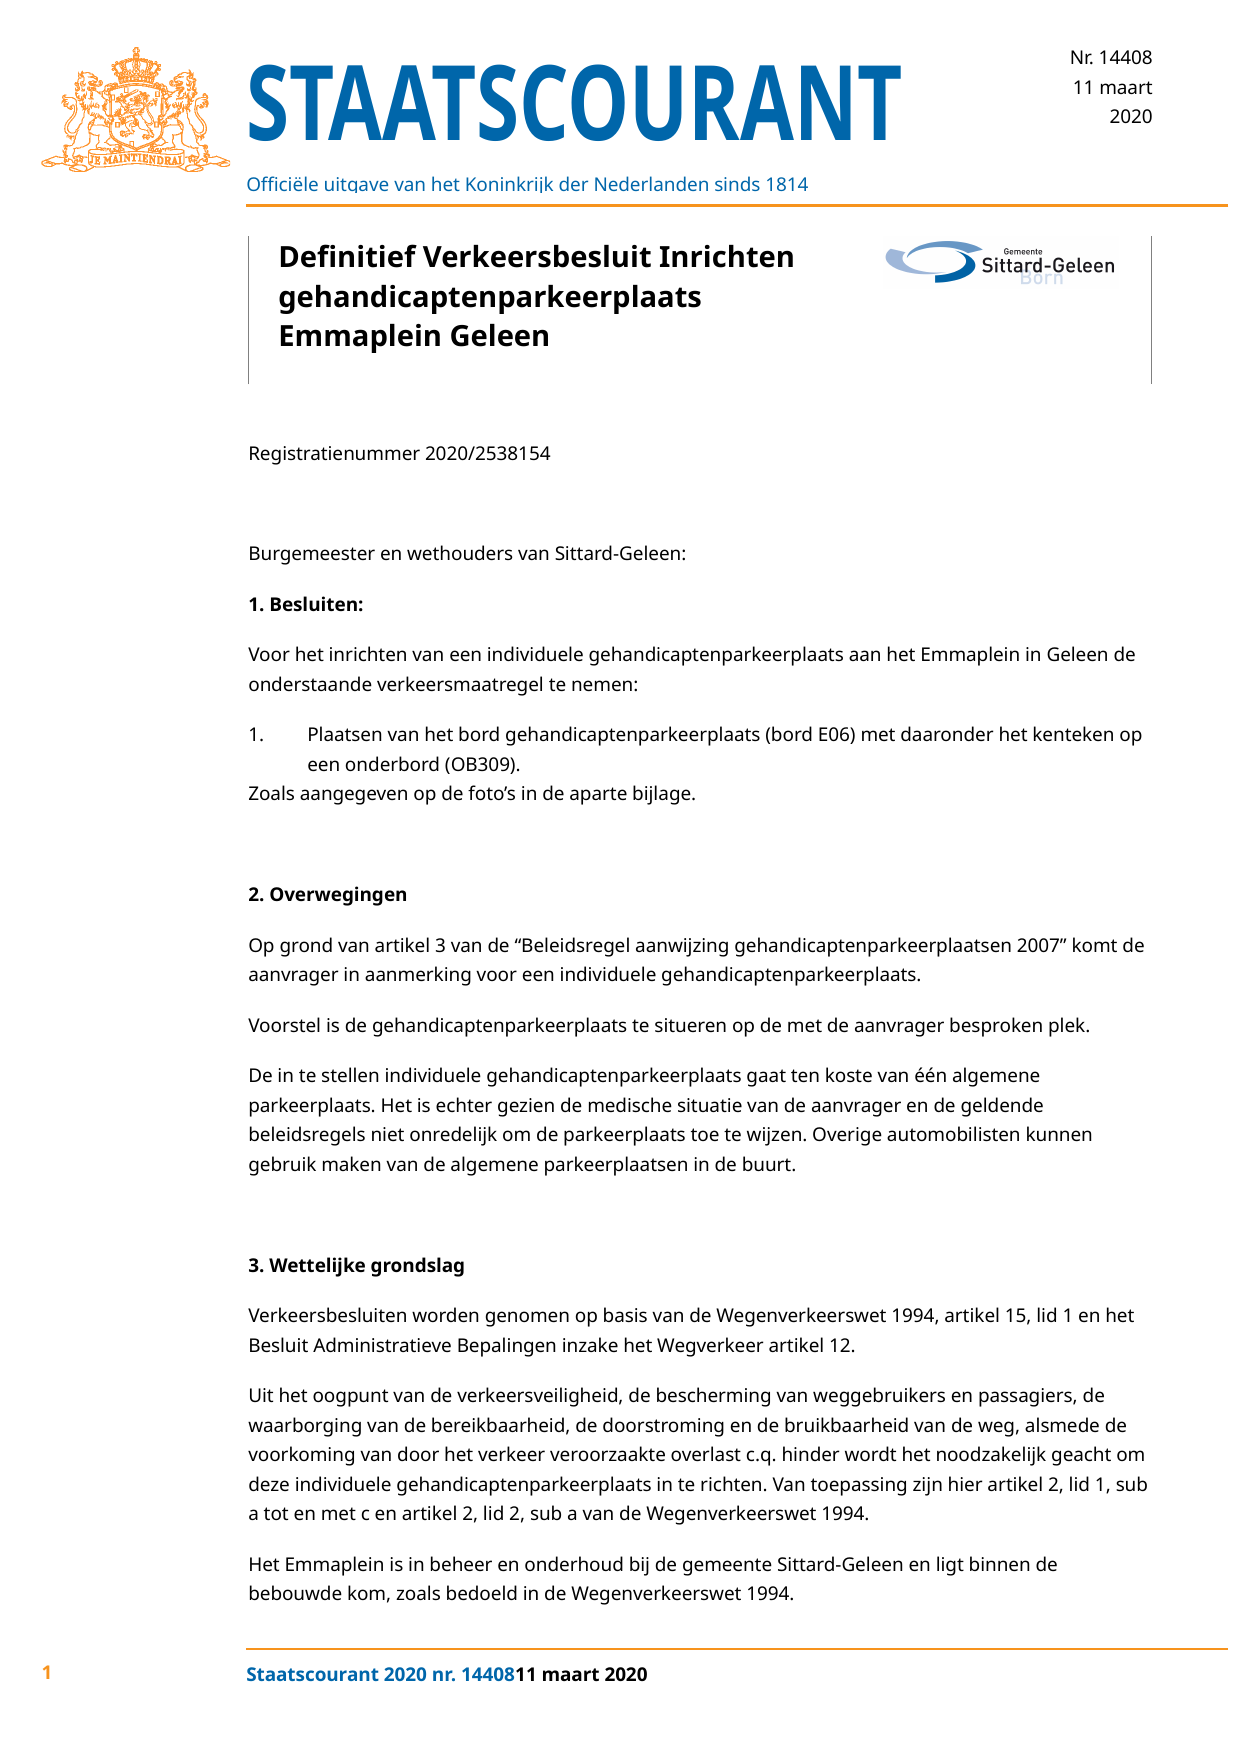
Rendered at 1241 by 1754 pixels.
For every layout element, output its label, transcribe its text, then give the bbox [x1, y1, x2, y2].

text Registratienummer 2020/2538154 [248, 440, 1152, 465]
text Voorstel is de gehandicaptenparkeerplaats te situeren op de met de aanvrager besproken plek. [248, 1012, 1152, 1037]
text Verkeersbesluiten worden genomen op basis van de Wegenverkeerswet 1994, artikel 15, lid 1 en het Besluit Administratieve Bepalingen inzake het Wegverkeer artikel 12. [248, 1302, 1152, 1357]
text Het Emmaplein is in beheer en onderhoud bij de gemeente Sittard-Geleen en ligt binnen de bebouwde kom, zoals bedoeld in de Wegenverkeerswet 1994. [248, 1551, 1152, 1606]
text Voor het inrichten van een individuele gehandicaptenparkeerplaats aan het Emmaplein in Geleen de onderstaande verkeersmaatregel te nemen: [248, 641, 1152, 697]
picture [41, 47, 231, 172]
text 3. Wettelijke grondslag [248, 1252, 1152, 1277]
text Zoals aangegeven op de foto’s in de aparte bijlage. [248, 781, 1152, 806]
table_header [850, 236, 1151, 384]
text Burgemeester en wethouders van Sittard-Geleen: [248, 541, 1152, 566]
text 2. Overwegingen [248, 881, 1152, 907]
text De in te stellen individuele gehandicaptenparkeerplaats gaat ten koste van één algemene parkeerplaats. Het is echter gezien de medische situatie van de aanvrager en de geldende beleidsregels niet onredelijk om de parkeerplaats toe te wijzen. Overige automobilisten kunnen gebruik maken van de algemene parkeerplaatsen in de buurt. [248, 1062, 1152, 1177]
table_header Definitief Verkeersbesluit Inrichten gehandicaptenparkeerplaats Emmaplein Geleen [249, 236, 850, 384]
text 1. Besluiten: [248, 591, 1152, 617]
text Uit het oogpunt van de verkeersveiligheid, de bescherming van weggebruikers en passagiers, de waarborging van de bereikbaarheid, de doorstroming en de bruikbaarheid van de weg, alsmede de voorkoming van door het verkeer veroorzaakte overlast c.q. hinder wordt het noodzakelijk geacht om deze individuele gehandicaptenparkeerplaats in te richten. Van toepassing zijn hier artikel 2, lid 1, sub a tot en met c en artikel 2, lid 2, sub a van de Wegenverkeerswet 1994. [248, 1382, 1152, 1526]
picture [882, 236, 1119, 289]
list Plaatsen van het bord gehandicaptenparkeerplaats (bord E06) met daaronder het kenteken op een onderbord (OB309). [248, 721, 1152, 777]
text Op grond van artikel 3 van de “Beleidsregel aanwijzing gehandicaptenparkeerplaatsen 2007” komt de aanvrager in aanmerking voor een individuele gehandicaptenparkeerplaats. [248, 932, 1152, 987]
